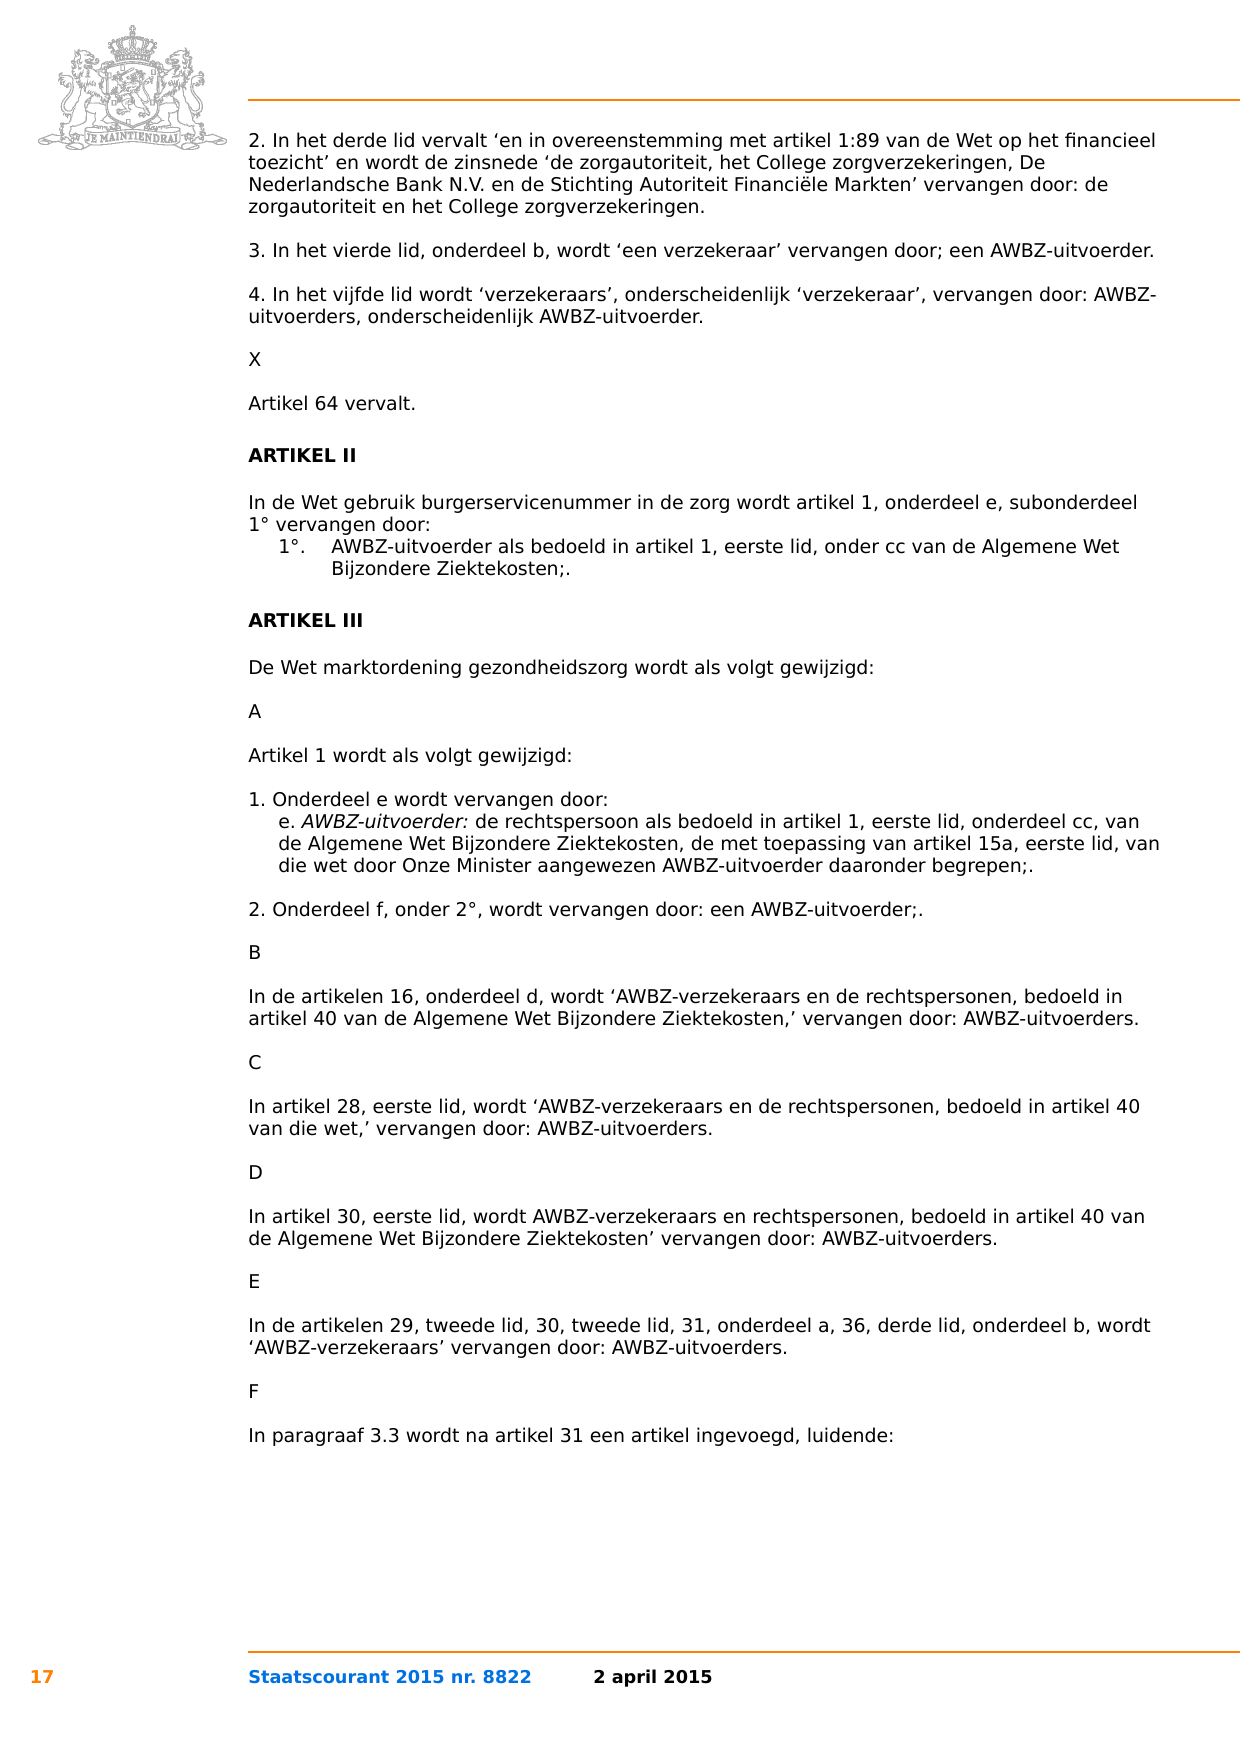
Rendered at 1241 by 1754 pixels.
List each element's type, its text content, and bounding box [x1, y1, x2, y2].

text 3. In het vierde lid, onderdeel b, wordt ‘een verzekeraar’ vervangen door; een AWBZ-uitvoerder. [248, 240, 1163, 262]
text 2. Onderdeel f, onder 2°, wordt vervangen door: een AWBZ-uitvoerder;. [248, 898, 1163, 920]
text F [248, 1381, 1163, 1403]
text C [248, 1052, 1163, 1074]
text In artikel 28, eerste lid, wordt ‘AWBZ-verzekeraars en de rechtspersonen, bedoeld in artikel 40 van die wet,’ vervangen door: AWBZ-uitvoerders. [248, 1096, 1163, 1140]
text D [248, 1162, 1163, 1184]
text 1. Onderdeel e wordt vervangen door: [248, 789, 1163, 811]
text X [248, 349, 1163, 371]
text B [248, 942, 1163, 964]
text Artikel 1 wordt als volgt gewijzigd: [248, 745, 1163, 767]
text In artikel 30, eerste lid, wordt AWBZ-verzekeraars en rechtspersonen, bedoeld in artikel 40 van de Algemene Wet Bijzondere Ziektekosten’ vervangen door: AWBZ-uitvoerders. [248, 1206, 1163, 1249]
text 4. In het vijfde lid wordt ‘verzekeraars’, onderscheidenlijk ‘verzekeraar’, vervangen door: AWBZ-uitvoerders, onderscheidenlijk AWBZ-uitvoerder. [248, 283, 1163, 327]
subtitle ARTIKEL II [248, 445, 1163, 467]
text In de Wet gebruik burgerservicenummer in de zorg wordt artikel 1, onderdeel e, subonderdeel 1° vervangen door: [248, 492, 1163, 536]
text Artikel 64 vervalt. [248, 393, 1163, 415]
text In paragraaf 3.3 wordt na artikel 31 een artikel ingevoegd, luidende: [248, 1425, 1163, 1447]
text 1°. AWBZ-uitvoerder als bedoeld in artikel 1, eerste lid, onder cc van de Algemene Wet Bijzondere Ziektekosten;. [278, 536, 1163, 580]
text In de artikelen 29, tweede lid, 30, tweede lid, 31, onderdeel a, 36, derde lid, onderdeel b, wordt ‘AWBZ-verzekeraars’ vervangen door: AWBZ-uitvoerders. [248, 1315, 1163, 1359]
text In de artikelen 16, onderdeel d, wordt ‘AWBZ-verzekeraars en de rechtspersonen, bedoeld in artikel 40 van de Algemene Wet Bijzondere Ziektekosten,’ vervangen door: AWBZ-uitvoerders. [248, 986, 1163, 1030]
text A [248, 701, 1163, 723]
text e. AWBZ-uitvoerder: de rechtspersoon als bedoeld in artikel 1, eerste lid, onderdeel cc, van de Algemene Wet Bijzondere Ziektekosten, de met toepassing van artikel 15a, eerste lid, van die wet door Onze Minister aangewezen AWBZ-uitvoerder daaronder begrepen;. [278, 811, 1163, 877]
subtitle ARTIKEL III [248, 610, 1163, 632]
text De Wet marktordening gezondheidszorg wordt als volgt gewijzigd: [248, 657, 1163, 679]
text E [248, 1271, 1163, 1293]
text 2. In het derde lid vervalt ‘en in overeenstemming met artikel 1:89 van de Wet op het financieel toezicht’ en wordt de zinsnede ‘de zorgautoriteit, het College zorgverzekeringen, De Nederlandsche Bank N.V. en de Stichting Autoriteit Financiële Markten’ vervangen door: de zorgautoriteit en het College zorgverzekeringen. [248, 130, 1163, 218]
picture [38, 25, 227, 150]
